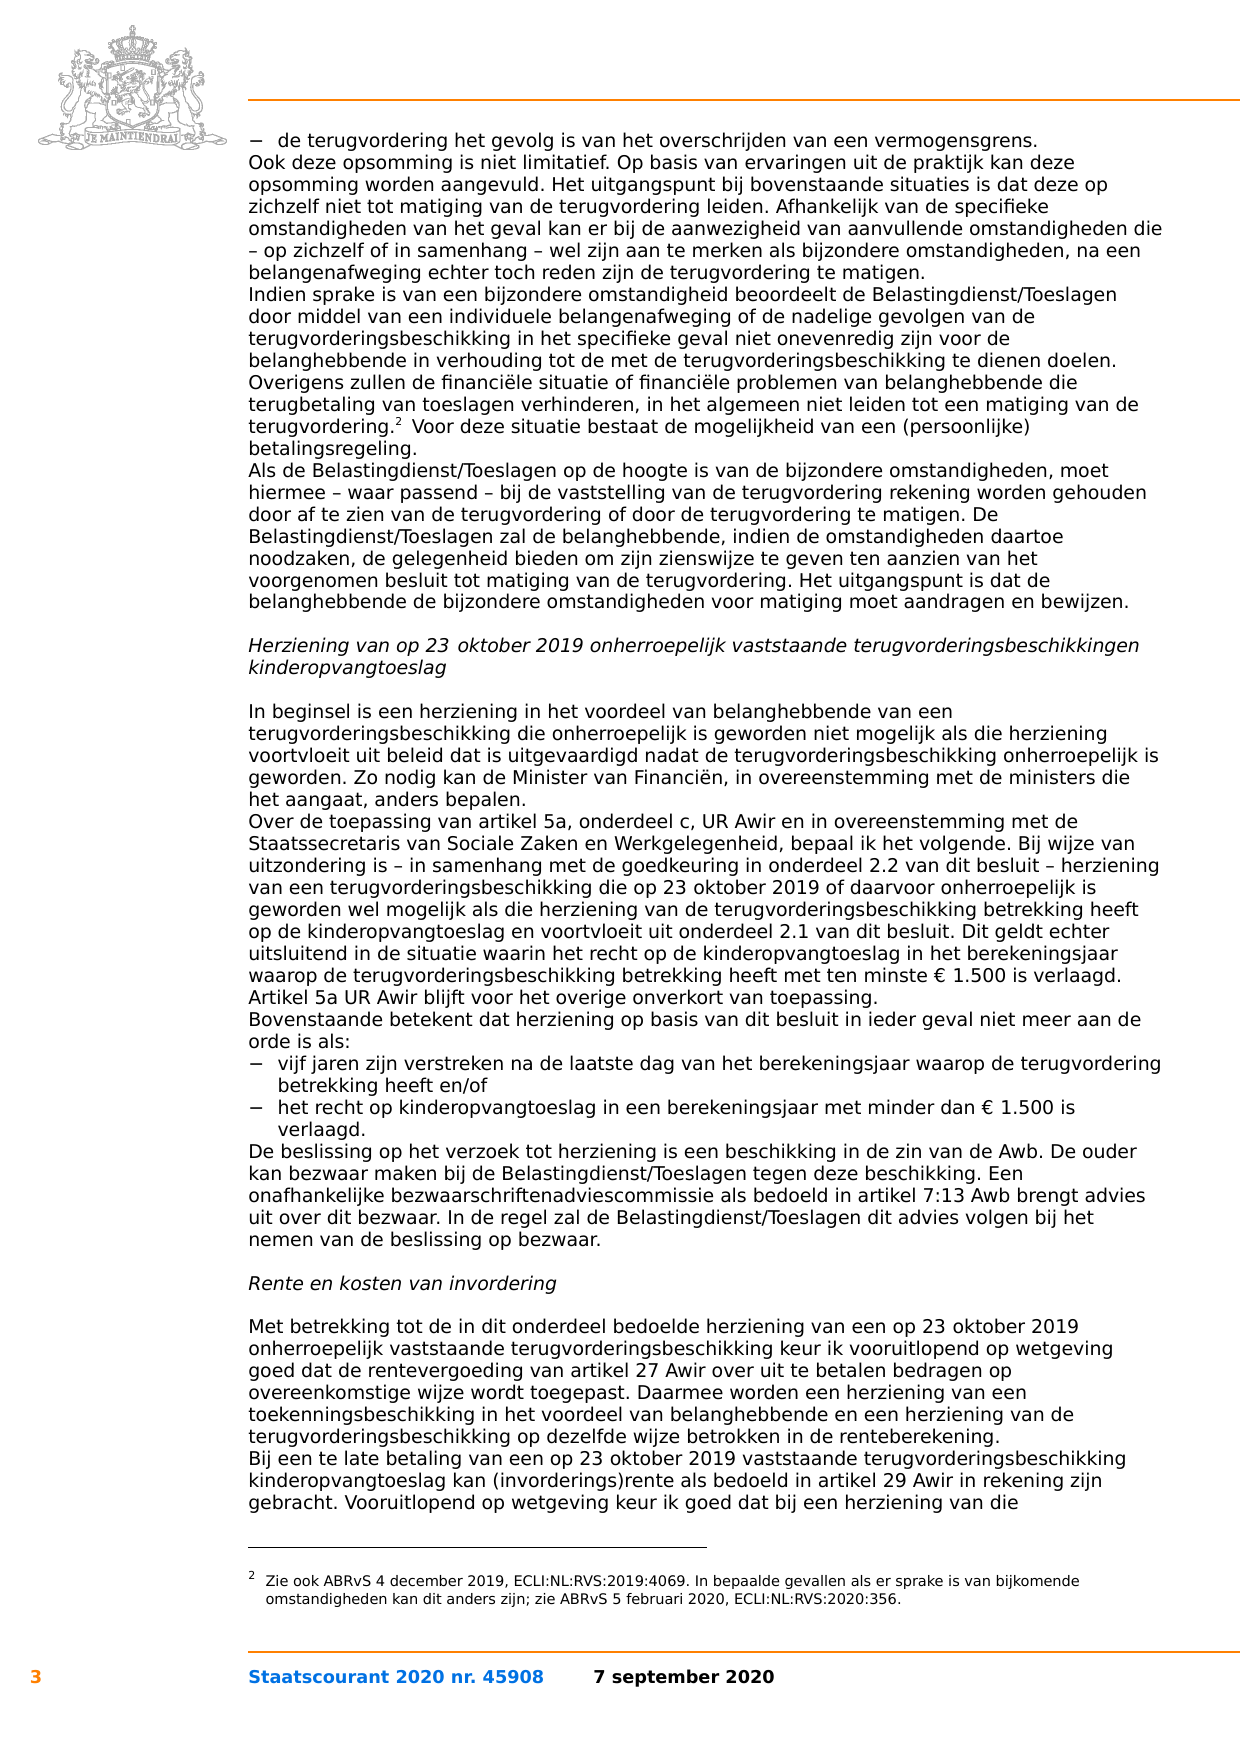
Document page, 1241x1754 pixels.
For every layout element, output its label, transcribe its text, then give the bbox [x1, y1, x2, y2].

text Over de toepassing van artikel 5a, onderdeel c, UR Awir en in overeenstemming met de Staatssecretaris van Sociale Zaken en Werkgelegenheid, bepaal ik het volgende. Bij wijze van uitzondering is – in samenhang met de goedkeuring in onderdeel 2.2 van dit besluit – herziening van een terugvorderingsbeschikking die op 23 oktober 2019 of daarvoor onherroepelijk is geworden wel mogelijk als die herziening van de terugvorderingsbeschikking betrekking heeft op de kinderopvangtoeslag en voortvloeit uit onderdeel 2.1 van dit besluit. Dit geldt echter uitsluitend in de situatie waarin het recht op de kinderopvangtoeslag in het berekeningsjaar waarop de terugvorderingsbeschikking betrekking heeft met ten minste € 1.500 is verlaagd. Artikel 5a UR Awir blijft voor het overige onverkort van toepassing. [248, 811, 1163, 1009]
text Overigens zullen de financiële situatie of financiële problemen van belanghebbende die terugbetaling van toeslagen verhinderen, in het algemeen niet leiden tot een matiging van de terugvordering. Voor deze situatie bestaat de mogelijkheid van een (persoonlijke) betalingsregeling. [248, 372, 1163, 459]
text In beginsel is een herziening in het voordeel van belanghebbende van een terugvorderingsbeschikking die onherroepelijk is geworden niet mogelijk als die herziening voortvloeit uit beleid dat is uitgevaardigd nadat de terugvorderingsbeschikking onherroepelijk is geworden. Zo nodig kan de Minister van Financiën, in overeenstemming met de ministers die het aangaat, anders bepalen. [248, 701, 1163, 811]
text Zie ook ABRvS 4 december 2019, ECLI:NL:RVS:2019:4069. In bepaalde gevallen als er sprake is van bijkomende omstandigheden kan dit anders zijn; zie ABRvS 5 februari 2020, ECLI:NL:RVS:2020:356. [248, 1569, 1163, 1608]
text Ook deze opsomming is niet limitatief. Op basis van ervaringen uit de praktijk kan deze opsomming worden aangevuld. Het uitgangspunt bij bovenstaande situaties is dat deze op zichzelf niet tot matiging van de terugvordering leiden. Afhankelijk van de specifieke omstandigheden van het geval kan er bij de aanwezigheid van aanvullende omstandigheden die – op zichzelf of in samenhang – wel zijn aan te merken als bijzondere omstandigheden, na een belangenafweging echter toch reden zijn de terugvordering te matigen. [248, 152, 1163, 284]
subtitle Rente en kosten van invordering [248, 1272, 1163, 1294]
text Indien sprake is van een bijzondere omstandigheid beoordeelt de Belastingdienst/Toeslagen door middel van een individuele belangenafweging of de nadelige gevolgen van de terugvorderingsbeschikking in het specifieke geval niet onevenredig zijn voor de belanghebbende in verhouding tot de met de terugvorderingsbeschikking te dienen doelen. [248, 284, 1163, 372]
text Als de Belastingdienst/Toeslagen op de hoogte is van de bijzondere omstandigheden, moet hiermee – waar passend – bij de vaststelling van de terugvordering rekening worden gehouden door af te zien van de terugvordering of door de terugvordering te matigen. De Belastingdienst/Toeslagen zal de belanghebbende, indien de omstandigheden daartoe noodzaken, de gelegenheid bieden om zijn zienswijze te geven ten aanzien van het voorgenomen besluit tot matiging van de terugvordering. Het uitgangspunt is dat de belanghebbende de bijzondere omstandigheden voor matiging moet aandragen en bewijzen. [248, 459, 1163, 613]
text − het recht op kinderopvangtoeslag in een berekeningsjaar met minder dan € 1.500 is verlaagd. [248, 1097, 1163, 1141]
text Bovenstaande betekent dat herziening op basis van dit besluit in ieder geval niet meer aan de orde is als: [248, 1009, 1163, 1053]
text − vijf jaren zijn verstreken na de laatste dag van het berekeningsjaar waarop de terugvordering betrekking heeft en/of [248, 1053, 1163, 1097]
text Bij een te late betaling van een op 23 oktober 2019 vaststaande terugvorderingsbeschikking kinderopvangtoeslag kan (invorderings)rente als bedoeld in artikel 29 Awir in rekening zijn gebracht. Vooruitlopend op wetgeving keur ik goed dat bij een herziening van die [248, 1448, 1163, 1514]
text − de terugvordering het gevolg is van het overschrijden van een vermogensgrens. [248, 130, 1163, 152]
text Met betrekking tot de in dit onderdeel bedoelde herziening van een op 23 oktober 2019 onherroepelijk vaststaande terugvorderingsbeschikking keur ik vooruitlopend op wetgeving goed dat de rentevergoeding van artikel 27 Awir over uit te betalen bedragen op overeenkomstige wijze wordt toegepast. Daarmee worden een herziening van een toekenningsbeschikking in het voordeel van belanghebbende en een herziening van de terugvorderingsbeschikking op dezelfde wijze betrokken in de renteberekening. [248, 1316, 1163, 1448]
picture [38, 25, 227, 150]
text De beslissing op het verzoek tot herziening is een beschikking in de zin van de Awb. De ouder kan bezwaar maken bij de Belastingdienst/Toeslagen tegen deze beschikking. Een onafhankelijke bezwaarschriftenadviescommissie als bedoeld in artikel 7:13 Awb brengt advies uit over dit bezwaar. In de regel zal de Belastingdienst/Toeslagen dit advies volgen bij het nemen van de beslissing op bezwaar. [248, 1141, 1163, 1251]
subtitle Herziening van op 23 oktober 2019 onherroepelijk vaststaande terugvorderingsbeschikkingen kinderopvangtoeslag [248, 635, 1163, 679]
